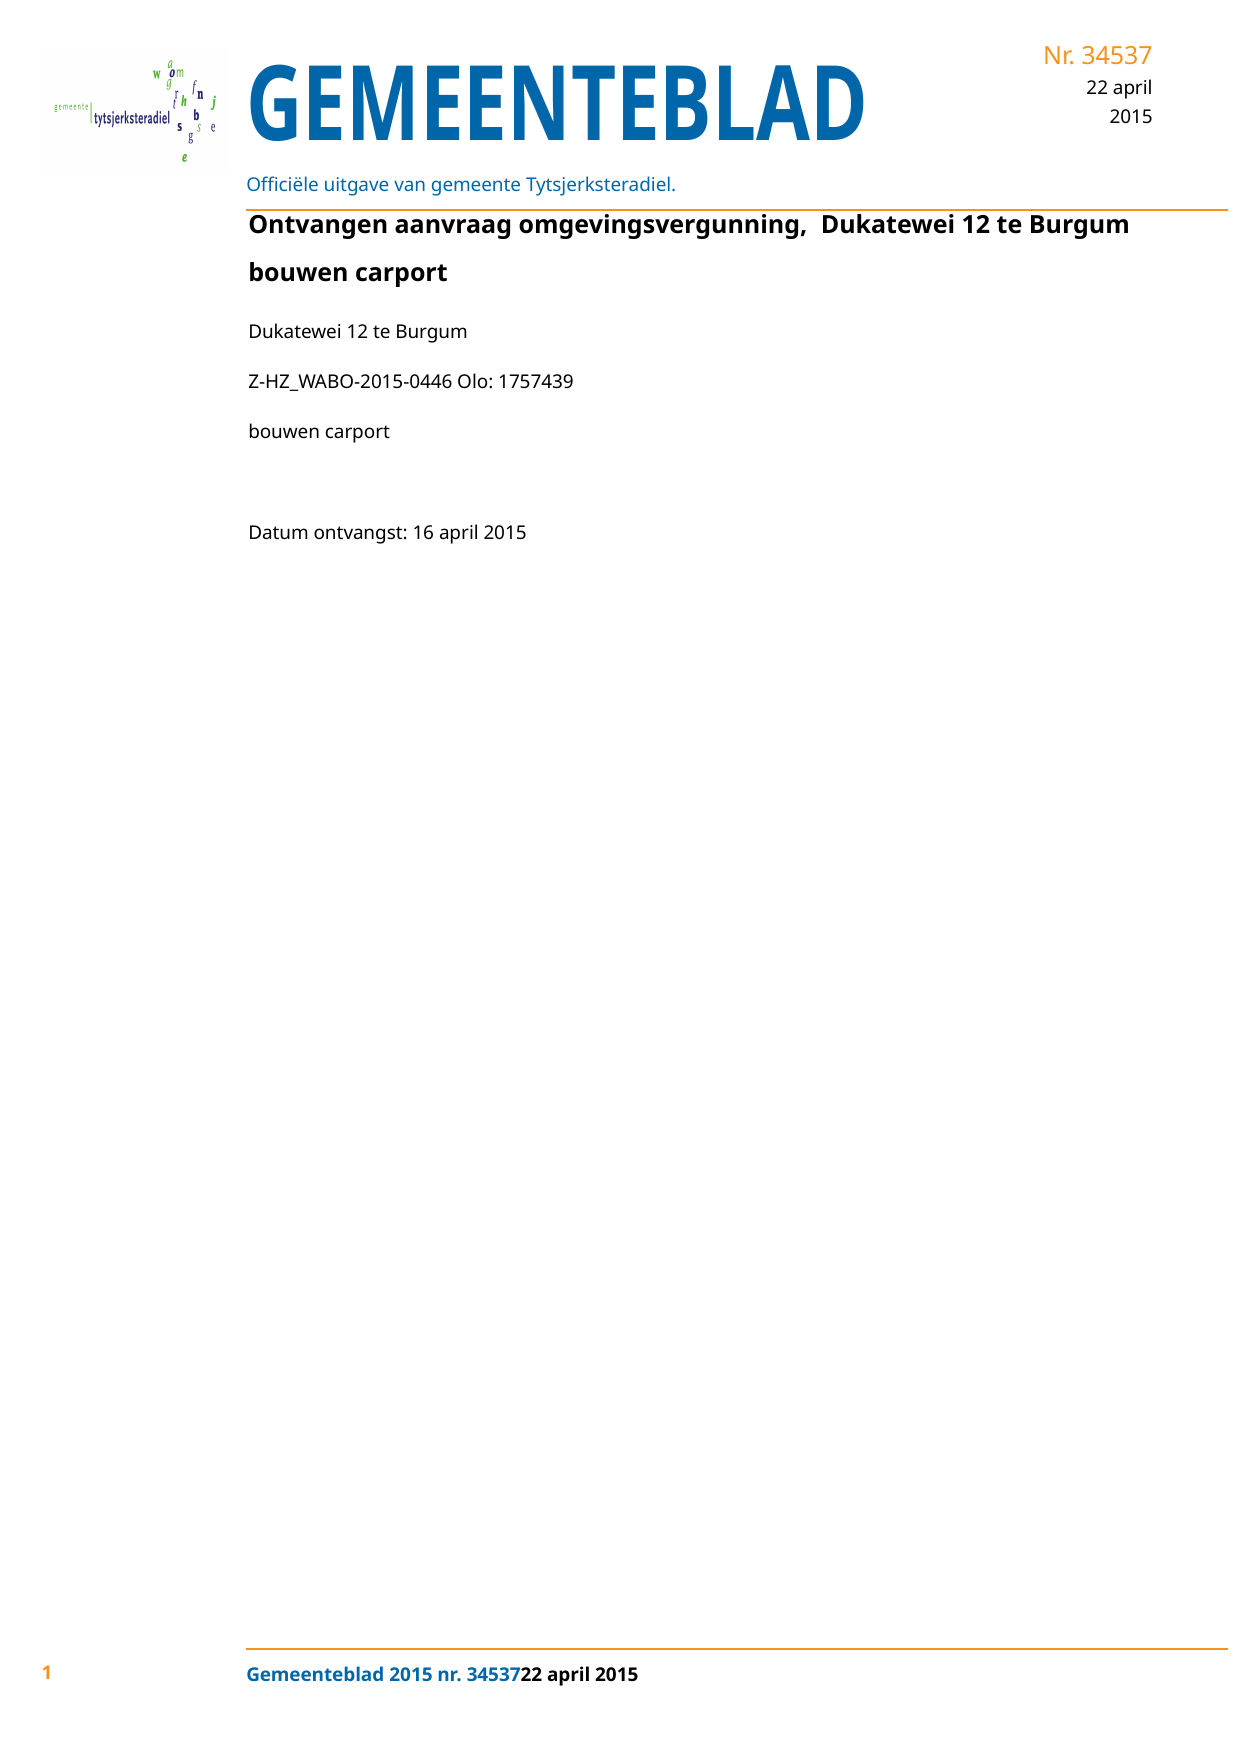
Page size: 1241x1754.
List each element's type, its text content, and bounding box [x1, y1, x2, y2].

text bouwen carport [248, 419, 1152, 444]
picture [41, 47, 231, 172]
text Datum ontvangst: 16 april 2015 [248, 519, 1152, 545]
text Dukatewei 12 te Burgum [248, 318, 1152, 344]
text Ontvangen aanvraag omgevingsvergunning, Dukatewei 12 te Burgum bouwen carport [248, 211, 1152, 288]
text Z-HZ_WABO-2015-0446 Olo: 1757439 [248, 368, 1152, 394]
